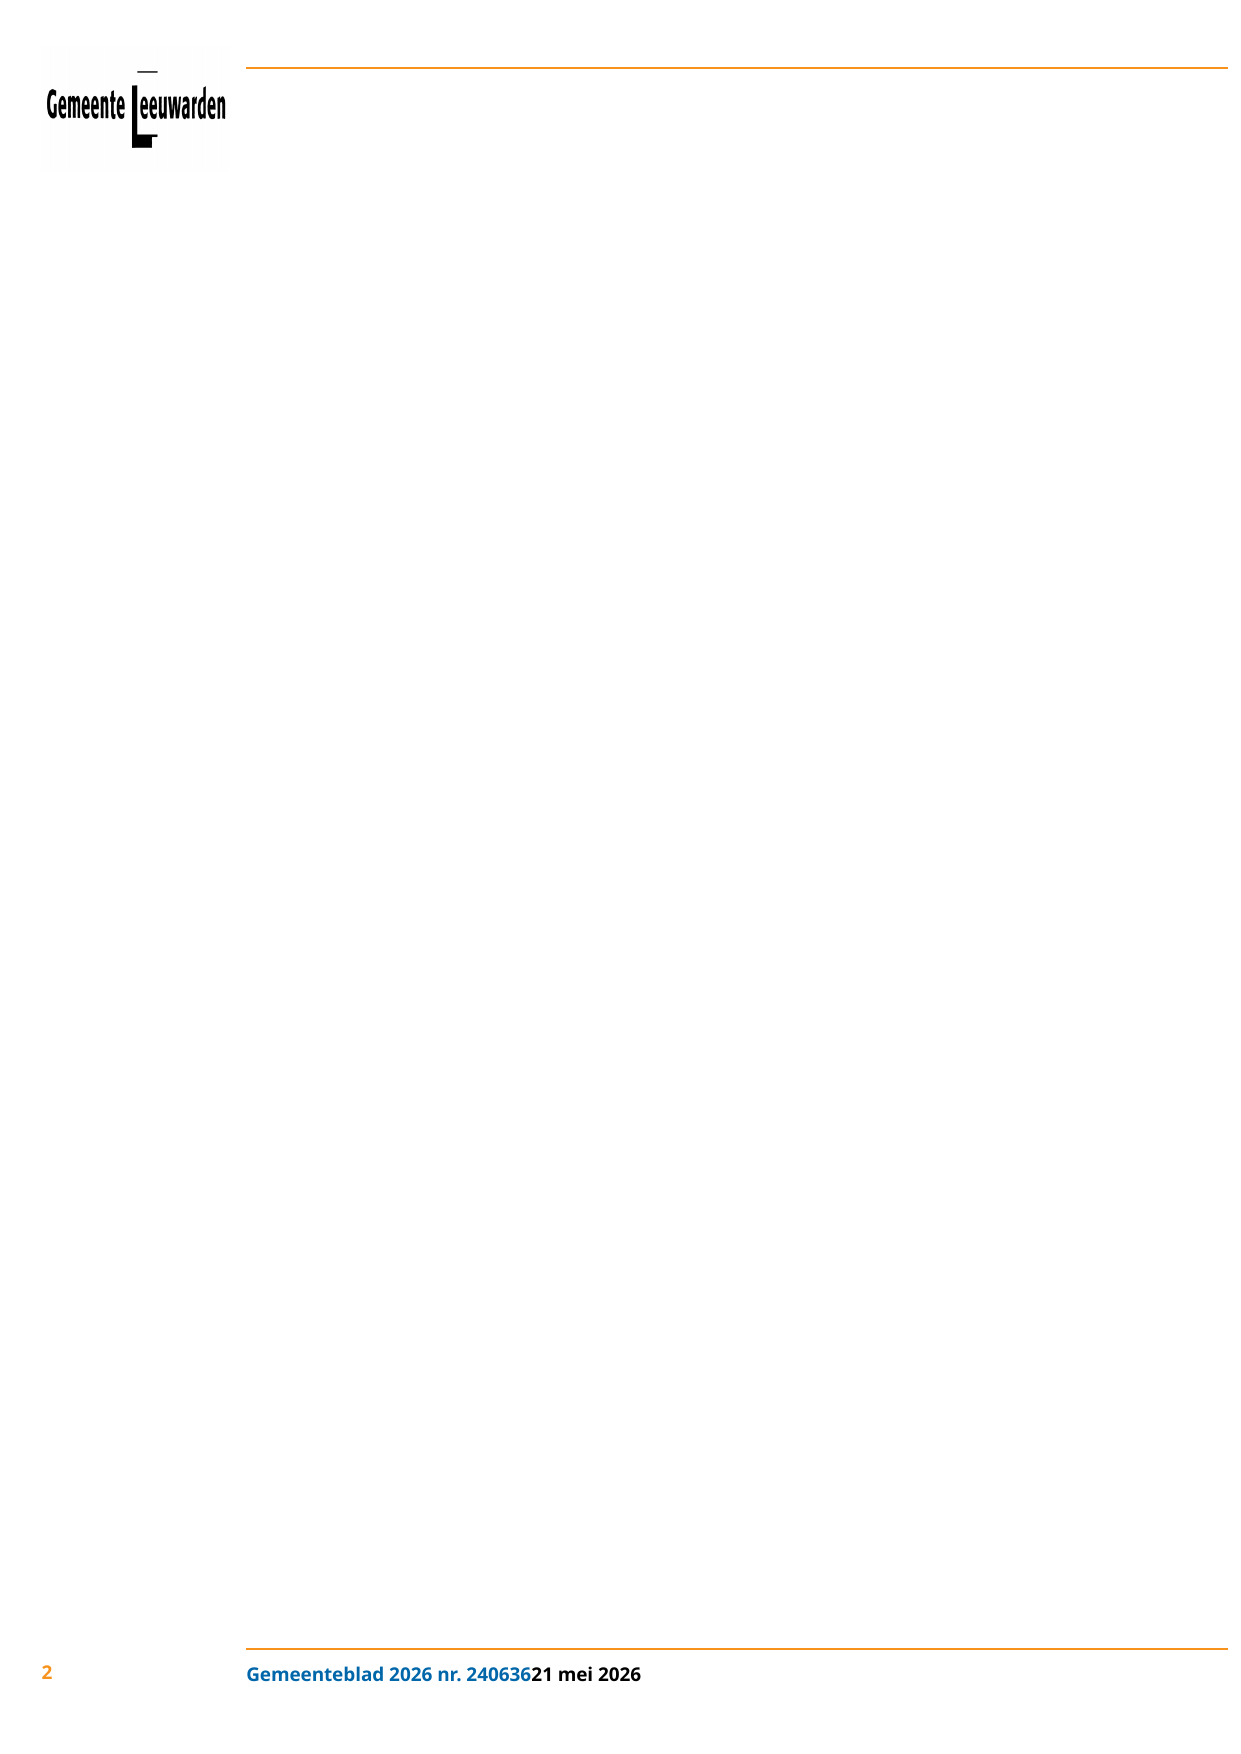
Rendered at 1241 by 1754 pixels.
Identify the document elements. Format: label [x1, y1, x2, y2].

picture [41, 47, 231, 172]
